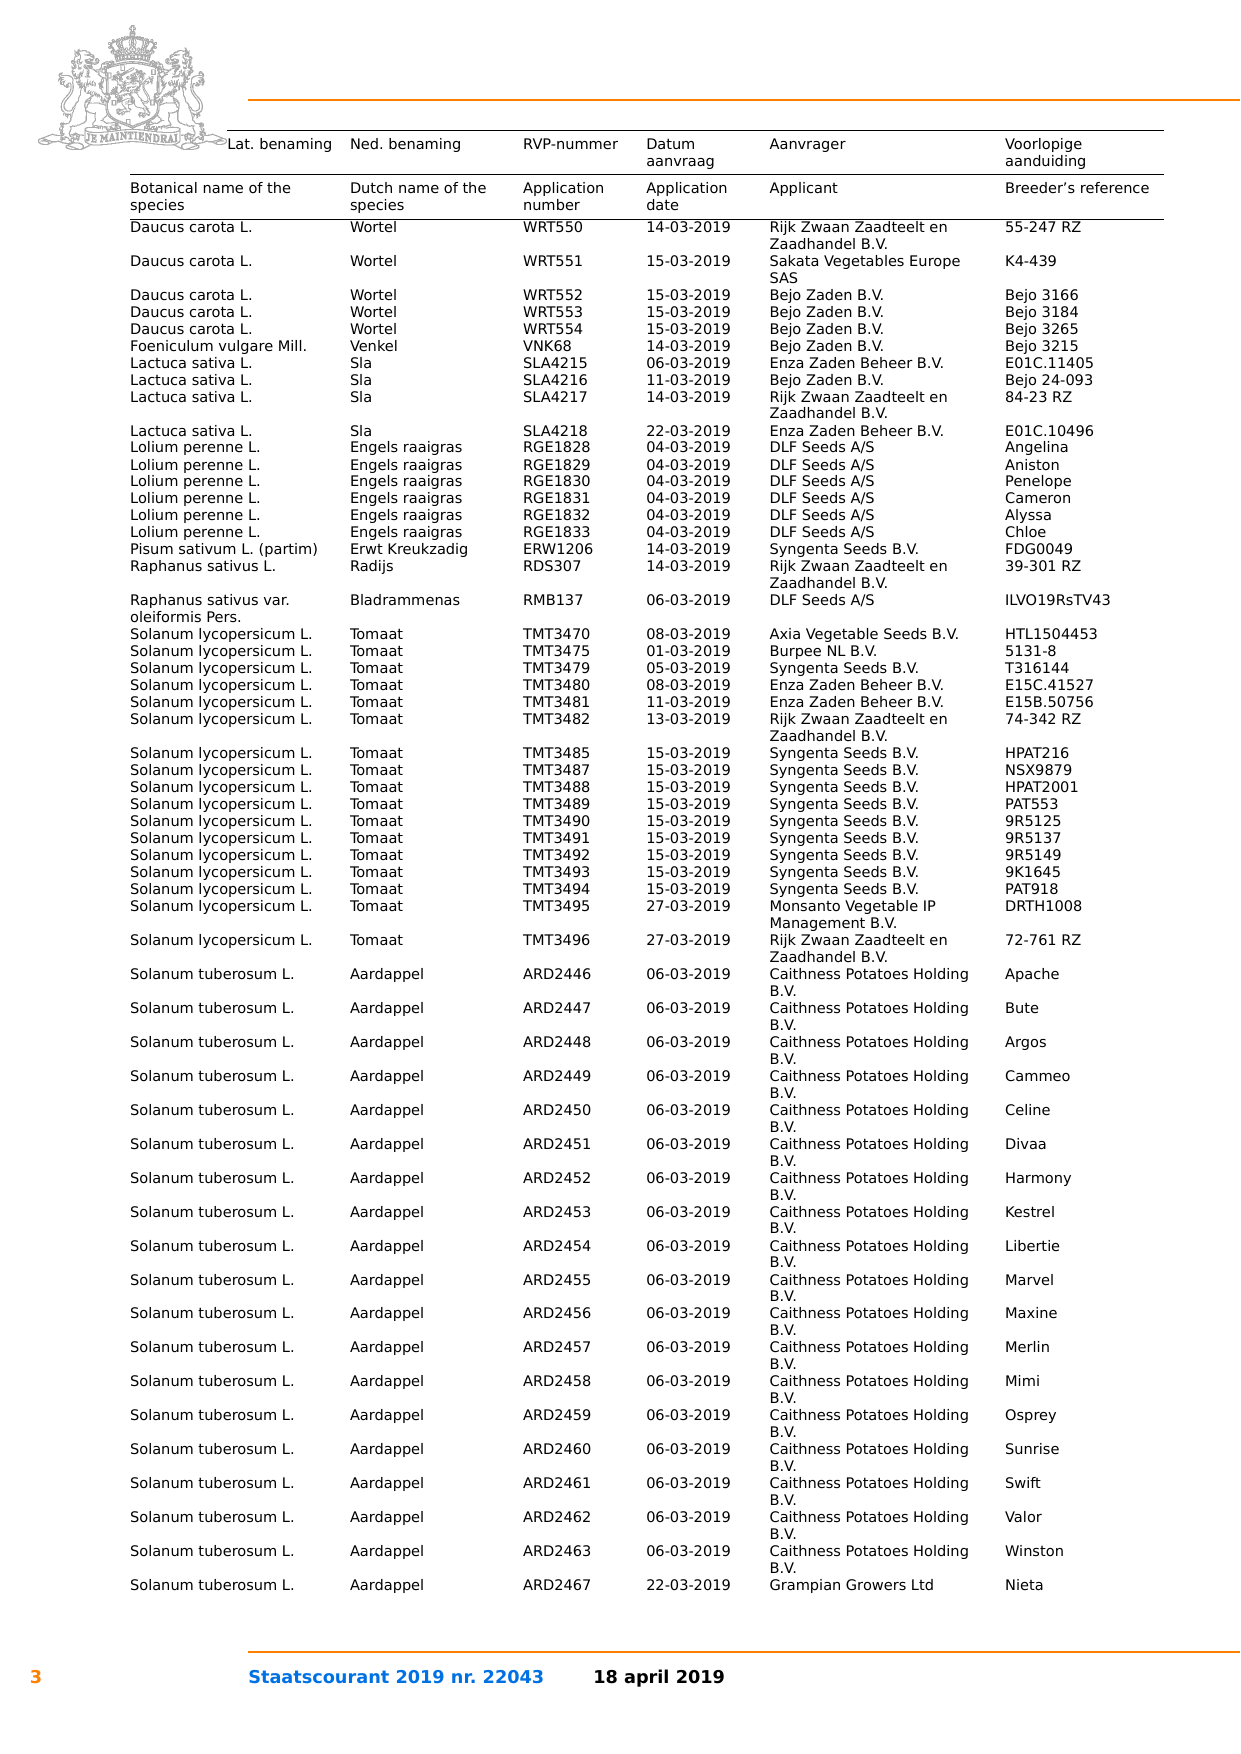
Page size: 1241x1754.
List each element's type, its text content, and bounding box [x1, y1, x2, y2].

table_cell ARD2446 [517, 966, 640, 1000]
table_cell ARD2459 [517, 1407, 640, 1441]
table_cell Solanum tuberosum L. [130, 1407, 344, 1441]
table_cell 08-03-2019 [640, 677, 763, 694]
table_cell Syngenta Seeds B.V. [763, 830, 999, 847]
table_cell Tomaat [344, 864, 517, 881]
table_cell RDS307 [517, 558, 640, 592]
table_cell Lolium perenne L. [130, 473, 344, 490]
table_cell TMT3492 [517, 847, 640, 864]
table_cell TMT3481 [517, 694, 640, 711]
table_cell Daucus carota L. [130, 220, 344, 253]
table_cell Solanum tuberosum L. [130, 1509, 344, 1543]
table_cell Solanum lycopersicum L. [130, 932, 344, 966]
table_cell VNK68 [517, 338, 640, 354]
table_cell Sunrise [999, 1441, 1163, 1475]
table_cell 15-03-2019 [640, 304, 763, 321]
table_cell Aardappel [344, 1373, 517, 1407]
table_cell WRT554 [517, 321, 640, 337]
table_cell NSX9879 [999, 762, 1163, 779]
table_cell Bejo 3184 [999, 304, 1163, 321]
table_cell 15-03-2019 [640, 321, 763, 337]
table_cell Aardappel [344, 1339, 517, 1373]
table_cell TMT3475 [517, 643, 640, 660]
table_cell WRT550 [517, 220, 640, 253]
table_cell 06-03-2019 [640, 355, 763, 371]
table_cell TMT3488 [517, 779, 640, 796]
table_cell Syngenta Seeds B.V. [763, 541, 999, 558]
table_cell Solanum lycopersicum L. [130, 643, 344, 660]
table_cell ARD2462 [517, 1509, 640, 1543]
table_cell Sla [344, 389, 517, 422]
table_cell 27-03-2019 [640, 932, 763, 966]
table_cell 55-247 RZ [999, 220, 1163, 253]
table_cell PAT553 [999, 796, 1163, 813]
table_cell 06-03-2019 [640, 1102, 763, 1136]
table_cell 06-03-2019 [640, 1238, 763, 1271]
table_cell Libertie [999, 1238, 1163, 1271]
table_header Lat. benaming [130, 131, 344, 174]
table_cell 06-03-2019 [640, 966, 763, 1000]
table_cell Alyssa [999, 507, 1163, 524]
table_cell Chloe [999, 524, 1163, 541]
table_cell 04-03-2019 [640, 456, 763, 473]
table_cell Lolium perenne L. [130, 490, 344, 507]
table_cell 22-03-2019 [640, 1577, 763, 1594]
table_cell TMT3491 [517, 830, 640, 847]
table_cell Engels raaigras [344, 524, 517, 541]
table_cell Lactuca sativa L. [130, 389, 344, 422]
table_cell Tomaat [344, 643, 517, 660]
table_cell TMT3470 [517, 626, 640, 643]
table_cell RGE1833 [517, 524, 640, 541]
table_cell 9R5149 [999, 847, 1163, 864]
table_cell Raphanus sativus L. [130, 558, 344, 592]
table_cell Venkel [344, 338, 517, 354]
table_cell RGE1828 [517, 439, 640, 456]
table_cell Monsanto Vegetable IP Management B.V. [763, 898, 999, 932]
table_cell E01C.10496 [999, 423, 1163, 439]
table_cell Valor [999, 1509, 1163, 1543]
table_cell SLA4215 [517, 355, 640, 371]
table_cell Solanum lycopersicum L. [130, 830, 344, 847]
table_cell Solanum lycopersicum L. [130, 779, 344, 796]
table_cell TMT3482 [517, 711, 640, 745]
table_cell DRTH1008 [999, 898, 1163, 932]
table_cell Aardappel [344, 1475, 517, 1509]
table_cell Aardappel [344, 1509, 517, 1543]
table_cell Sla [344, 355, 517, 371]
table_cell Bejo Zaden B.V. [763, 304, 999, 321]
table_cell 15-03-2019 [640, 813, 763, 830]
table_cell Aardappel [344, 1543, 517, 1577]
table_cell Solanum lycopersicum L. [130, 762, 344, 779]
table_cell Syngenta Seeds B.V. [763, 745, 999, 762]
table_cell Lactuca sativa L. [130, 371, 344, 388]
table_cell 06-03-2019 [640, 1407, 763, 1441]
table_cell FDG0049 [999, 541, 1163, 558]
table_cell Apache [999, 966, 1163, 1000]
table_cell 06-03-2019 [640, 1068, 763, 1102]
table_cell Solanum tuberosum L. [130, 1102, 344, 1136]
table_cell HTL1504453 [999, 626, 1163, 643]
table_cell Aardappel [344, 1170, 517, 1203]
table_cell ARD2450 [517, 1102, 640, 1136]
table_cell Cammeo [999, 1068, 1163, 1102]
table_cell Application date [640, 175, 763, 219]
table_cell TMT3479 [517, 660, 640, 677]
table_cell ARD2461 [517, 1475, 640, 1509]
table_cell Solanum tuberosum L. [130, 1441, 344, 1475]
table_cell Bute [999, 1000, 1163, 1034]
table_cell 04-03-2019 [640, 473, 763, 490]
table_cell Bejo 3215 [999, 338, 1163, 354]
table_cell Sla [344, 423, 517, 439]
table_cell 06-03-2019 [640, 1170, 763, 1203]
table_cell Harmony [999, 1170, 1163, 1203]
table_cell Syngenta Seeds B.V. [763, 796, 999, 813]
table_cell Caithness Potatoes Holding B.V. [763, 1373, 999, 1407]
table_cell Bejo Zaden B.V. [763, 371, 999, 388]
table_cell 06-03-2019 [640, 1339, 763, 1373]
table_cell Solanum tuberosum L. [130, 1000, 344, 1034]
table_cell ARD2456 [517, 1305, 640, 1339]
table_cell Syngenta Seeds B.V. [763, 762, 999, 779]
table_cell Solanum lycopersicum L. [130, 626, 344, 643]
table_cell Aardappel [344, 1204, 517, 1237]
table_cell TMT3489 [517, 796, 640, 813]
table_cell Syngenta Seeds B.V. [763, 847, 999, 864]
table_cell Solanum tuberosum L. [130, 1034, 344, 1068]
table_cell SLA4217 [517, 389, 640, 422]
table_cell Solanum lycopersicum L. [130, 677, 344, 694]
table_cell Caithness Potatoes Holding B.V. [763, 1441, 999, 1475]
table_cell RGE1832 [517, 507, 640, 524]
table_cell E15C.41527 [999, 677, 1163, 694]
table_cell Engels raaigras [344, 507, 517, 524]
table_cell 9K1645 [999, 864, 1163, 881]
table_cell Rijk Zwaan Zaadteelt en Zaadhandel B.V. [763, 711, 999, 745]
table_cell ARD2455 [517, 1271, 640, 1305]
table_cell ARD2458 [517, 1373, 640, 1407]
table_cell Aardappel [344, 1577, 517, 1594]
table_cell T316144 [999, 660, 1163, 677]
table_cell RGE1830 [517, 473, 640, 490]
picture [38, 25, 227, 150]
table_cell Bejo 3166 [999, 287, 1163, 303]
table_cell 15-03-2019 [640, 253, 763, 287]
table_cell Enza Zaden Beheer B.V. [763, 355, 999, 371]
table_cell Celine [999, 1102, 1163, 1136]
table_cell Caithness Potatoes Holding B.V. [763, 1475, 999, 1509]
table_cell Aardappel [344, 1034, 517, 1068]
table_cell Winston [999, 1543, 1163, 1577]
table_cell TMT3493 [517, 864, 640, 881]
table_cell Solanum lycopersicum L. [130, 881, 344, 898]
table_cell 14-03-2019 [640, 541, 763, 558]
table_cell Aardappel [344, 1305, 517, 1339]
table_cell 04-03-2019 [640, 490, 763, 507]
table_cell 9R5137 [999, 830, 1163, 847]
table_cell Foeniculum vulgare Mill. [130, 338, 344, 354]
table_cell Engels raaigras [344, 439, 517, 456]
table_cell DLF Seeds A/S [763, 592, 999, 626]
table_cell WRT552 [517, 287, 640, 303]
table_cell Lolium perenne L. [130, 524, 344, 541]
table_cell Wortel [344, 253, 517, 287]
table_cell 15-03-2019 [640, 287, 763, 303]
table_cell Daucus carota L. [130, 287, 344, 303]
table_cell 06-03-2019 [640, 1373, 763, 1407]
table_cell HPAT216 [999, 745, 1163, 762]
table_cell Solanum tuberosum L. [130, 1170, 344, 1203]
table_cell Tomaat [344, 711, 517, 745]
table_cell PAT918 [999, 881, 1163, 898]
table_cell E01C.11405 [999, 355, 1163, 371]
table_cell Caithness Potatoes Holding B.V. [763, 1407, 999, 1441]
table_cell 06-03-2019 [640, 1305, 763, 1339]
table_cell Solanum tuberosum L. [130, 1305, 344, 1339]
table_cell Application number [517, 175, 640, 219]
table_cell Solanum tuberosum L. [130, 1068, 344, 1102]
table_cell Tomaat [344, 796, 517, 813]
table_cell Aniston [999, 456, 1163, 473]
table_cell Solanum lycopersicum L. [130, 745, 344, 762]
table_cell DLF Seeds A/S [763, 473, 999, 490]
table_cell Solanum tuberosum L. [130, 1475, 344, 1509]
table_cell Aardappel [344, 1441, 517, 1475]
table_cell Tomaat [344, 660, 517, 677]
table_cell ARD2467 [517, 1577, 640, 1594]
table_cell Breeder’s reference [999, 175, 1163, 219]
table_cell TMT3480 [517, 677, 640, 694]
table_cell 15-03-2019 [640, 779, 763, 796]
table_cell Axia Vegetable Seeds B.V. [763, 626, 999, 643]
table_cell RGE1829 [517, 456, 640, 473]
table_cell 13-03-2019 [640, 711, 763, 745]
table_cell Solanum tuberosum L. [130, 1271, 344, 1305]
table_cell Solanum tuberosum L. [130, 1577, 344, 1594]
table_cell 15-03-2019 [640, 881, 763, 898]
table_cell TMT3495 [517, 898, 640, 932]
table_cell Caithness Potatoes Holding B.V. [763, 1305, 999, 1339]
table_cell 15-03-2019 [640, 830, 763, 847]
table_header Ned. benaming [344, 131, 517, 174]
table_cell Lolium perenne L. [130, 507, 344, 524]
table_cell 15-03-2019 [640, 847, 763, 864]
table_cell Lolium perenne L. [130, 439, 344, 456]
table_cell Solanum lycopersicum L. [130, 898, 344, 932]
table_cell Lolium perenne L. [130, 456, 344, 473]
table_cell Solanum lycopersicum L. [130, 847, 344, 864]
table_cell TMT3487 [517, 762, 640, 779]
table_cell 14-03-2019 [640, 389, 763, 422]
table_cell 14-03-2019 [640, 558, 763, 592]
table_cell Caithness Potatoes Holding B.V. [763, 1509, 999, 1543]
table_cell 9R5125 [999, 813, 1163, 830]
table_cell DLF Seeds A/S [763, 524, 999, 541]
table_cell ARD2452 [517, 1170, 640, 1203]
table_cell 06-03-2019 [640, 1543, 763, 1577]
table_cell Solanum lycopersicum L. [130, 711, 344, 745]
table_cell 15-03-2019 [640, 864, 763, 881]
table_cell Applicant [763, 175, 999, 219]
table_cell Nieta [999, 1577, 1163, 1594]
table_cell SLA4218 [517, 423, 640, 439]
table_cell Solanum lycopersicum L. [130, 813, 344, 830]
table_cell Caithness Potatoes Holding B.V. [763, 1102, 999, 1136]
table_cell Lactuca sativa L. [130, 355, 344, 371]
table_cell ARD2454 [517, 1238, 640, 1271]
table_cell 72-761 RZ [999, 932, 1163, 966]
table_cell Solanum tuberosum L. [130, 966, 344, 1000]
table_cell Caithness Potatoes Holding B.V. [763, 1068, 999, 1102]
table_cell Botanical name of the species [130, 175, 344, 219]
table_cell 06-03-2019 [640, 1271, 763, 1305]
table_cell ARD2463 [517, 1543, 640, 1577]
table_cell ARD2448 [517, 1034, 640, 1068]
table_cell Aardappel [344, 1136, 517, 1169]
table_cell 14-03-2019 [640, 338, 763, 354]
table_cell ERW1206 [517, 541, 640, 558]
table_cell 15-03-2019 [640, 745, 763, 762]
table_cell Solanum tuberosum L. [130, 1373, 344, 1407]
table_cell 06-03-2019 [640, 1000, 763, 1034]
table_cell Tomaat [344, 745, 517, 762]
table_cell ARD2460 [517, 1441, 640, 1475]
table_cell 15-03-2019 [640, 762, 763, 779]
table_cell Raphanus sativus var. oleiformis Pers. [130, 592, 344, 626]
table_cell Lactuca sativa L. [130, 423, 344, 439]
table_cell Syngenta Seeds B.V. [763, 779, 999, 796]
table_cell Tomaat [344, 677, 517, 694]
table_cell Solanum lycopersicum L. [130, 660, 344, 677]
table_cell Caithness Potatoes Holding B.V. [763, 1136, 999, 1169]
table_cell Solanum tuberosum L. [130, 1136, 344, 1169]
table_cell Sakata Vegetables Europe SAS [763, 253, 999, 287]
table_header Datum aanvraag [640, 131, 763, 174]
table_cell ARD2453 [517, 1204, 640, 1237]
table_cell Cameron [999, 490, 1163, 507]
table_cell Erwt Kreukzadig [344, 541, 517, 558]
table_cell WRT553 [517, 304, 640, 321]
table_cell ARD2449 [517, 1068, 640, 1102]
table_cell TMT3496 [517, 932, 640, 966]
table_cell Caithness Potatoes Holding B.V. [763, 1238, 999, 1271]
table_cell Aardappel [344, 966, 517, 1000]
table_cell 11-03-2019 [640, 371, 763, 388]
table_cell Bejo Zaden B.V. [763, 321, 999, 337]
table_cell Radijs [344, 558, 517, 592]
table_cell Solanum tuberosum L. [130, 1339, 344, 1373]
table_cell TMT3494 [517, 881, 640, 898]
table_cell Rijk Zwaan Zaadteelt en Zaadhandel B.V. [763, 220, 999, 253]
table_cell 06-03-2019 [640, 1475, 763, 1509]
table_cell Wortel [344, 321, 517, 337]
table_cell Caithness Potatoes Holding B.V. [763, 1339, 999, 1373]
table_cell Rijk Zwaan Zaadteelt en Zaadhandel B.V. [763, 558, 999, 592]
table_cell Caithness Potatoes Holding B.V. [763, 1000, 999, 1034]
table_cell Aardappel [344, 1238, 517, 1271]
table_cell Wortel [344, 220, 517, 253]
table_cell Tomaat [344, 694, 517, 711]
table_cell Solanum tuberosum L. [130, 1238, 344, 1271]
table_cell Tomaat [344, 847, 517, 864]
table_cell 14-03-2019 [640, 220, 763, 253]
table_cell Solanum tuberosum L. [130, 1204, 344, 1237]
table_cell E15B.50756 [999, 694, 1163, 711]
table_cell Enza Zaden Beheer B.V. [763, 423, 999, 439]
table_cell Pisum sativum L. (partim) [130, 541, 344, 558]
table_cell Argos [999, 1034, 1163, 1068]
table_cell Solanum lycopersicum L. [130, 694, 344, 711]
table_cell DLF Seeds A/S [763, 507, 999, 524]
table_cell Tomaat [344, 830, 517, 847]
table_cell Dutch name of the species [344, 175, 517, 219]
table_cell K4-439 [999, 253, 1163, 287]
table_cell Aardappel [344, 1407, 517, 1441]
table_cell 05-03-2019 [640, 660, 763, 677]
table_cell Penelope [999, 473, 1163, 490]
table_cell Syngenta Seeds B.V. [763, 864, 999, 881]
table_cell Tomaat [344, 881, 517, 898]
table_cell Rijk Zwaan Zaadteelt en Zaadhandel B.V. [763, 932, 999, 966]
table_cell Merlin [999, 1339, 1163, 1373]
table_cell Kestrel [999, 1204, 1163, 1237]
table_cell Solanum lycopersicum L. [130, 864, 344, 881]
table_cell Daucus carota L. [130, 253, 344, 287]
table_cell ARD2457 [517, 1339, 640, 1373]
table_cell Caithness Potatoes Holding B.V. [763, 1543, 999, 1577]
table_cell 06-03-2019 [640, 1034, 763, 1068]
table_cell Solanum lycopersicum L. [130, 796, 344, 813]
table_header RVP-nummer [517, 131, 640, 174]
table_cell Osprey [999, 1407, 1163, 1441]
table_cell Caithness Potatoes Holding B.V. [763, 1271, 999, 1305]
table_cell DLF Seeds A/S [763, 456, 999, 473]
table_cell Sla [344, 371, 517, 388]
table_cell Caithness Potatoes Holding B.V. [763, 1204, 999, 1237]
table_cell Engels raaigras [344, 473, 517, 490]
table_cell Bejo 3265 [999, 321, 1163, 337]
table_cell Syngenta Seeds B.V. [763, 660, 999, 677]
table_cell Caithness Potatoes Holding B.V. [763, 1034, 999, 1068]
table_cell 06-03-2019 [640, 1441, 763, 1475]
table_cell 06-03-2019 [640, 592, 763, 626]
table_cell ARD2451 [517, 1136, 640, 1169]
table_cell 04-03-2019 [640, 439, 763, 456]
table_cell 06-03-2019 [640, 1204, 763, 1237]
table_cell Wortel [344, 304, 517, 321]
table_cell Daucus carota L. [130, 304, 344, 321]
table_cell 74-342 RZ [999, 711, 1163, 745]
table_cell 84-23 RZ [999, 389, 1163, 422]
table_cell 04-03-2019 [640, 524, 763, 541]
table_cell Maxine [999, 1305, 1163, 1339]
table_cell Bejo Zaden B.V. [763, 338, 999, 354]
table_cell RMB137 [517, 592, 640, 626]
table_cell Marvel [999, 1271, 1163, 1305]
table_cell Daucus carota L. [130, 321, 344, 337]
table_cell Caithness Potatoes Holding B.V. [763, 966, 999, 1000]
table_cell Tomaat [344, 932, 517, 966]
table_cell Bejo 24-093 [999, 371, 1163, 388]
table_cell 04-03-2019 [640, 507, 763, 524]
table_cell 06-03-2019 [640, 1509, 763, 1543]
table_cell 06-03-2019 [640, 1136, 763, 1169]
table_cell DLF Seeds A/S [763, 490, 999, 507]
table_cell TMT3485 [517, 745, 640, 762]
table_cell Tomaat [344, 762, 517, 779]
table_cell SLA4216 [517, 371, 640, 388]
table_cell Swift [999, 1475, 1163, 1509]
table_cell Divaa [999, 1136, 1163, 1169]
table_cell Engels raaigras [344, 490, 517, 507]
table_cell Bejo Zaden B.V. [763, 287, 999, 303]
table_cell Aardappel [344, 1068, 517, 1102]
table_cell Grampian Growers Ltd [763, 1577, 999, 1594]
table_cell DLF Seeds A/S [763, 439, 999, 456]
table_cell Tomaat [344, 779, 517, 796]
table_cell Tomaat [344, 626, 517, 643]
table_cell Engels raaigras [344, 456, 517, 473]
table_cell Tomaat [344, 813, 517, 830]
table_cell 5131-8 [999, 643, 1163, 660]
table_cell TMT3490 [517, 813, 640, 830]
table_cell Aardappel [344, 1000, 517, 1034]
table_header Aanvrager [763, 131, 999, 174]
table_cell Enza Zaden Beheer B.V. [763, 677, 999, 694]
table_cell 27-03-2019 [640, 898, 763, 932]
table_cell Enza Zaden Beheer B.V. [763, 694, 999, 711]
table_cell Burpee NL B.V. [763, 643, 999, 660]
table_cell Aardappel [344, 1102, 517, 1136]
table_cell ARD2447 [517, 1000, 640, 1034]
table_cell Caithness Potatoes Holding B.V. [763, 1170, 999, 1203]
table_cell Mimi [999, 1373, 1163, 1407]
table_cell Tomaat [344, 898, 517, 932]
table_cell HPAT2001 [999, 779, 1163, 796]
table_cell Aardappel [344, 1271, 517, 1305]
table_cell 11-03-2019 [640, 694, 763, 711]
table_cell WRT551 [517, 253, 640, 287]
table_cell Syngenta Seeds B.V. [763, 881, 999, 898]
table_cell RGE1831 [517, 490, 640, 507]
table_cell 39-301 RZ [999, 558, 1163, 592]
table_cell Wortel [344, 287, 517, 303]
table_cell Bladrammenas [344, 592, 517, 626]
table_cell ILVO19RsTV43 [999, 592, 1163, 626]
table_cell 08-03-2019 [640, 626, 763, 643]
table_cell Rijk Zwaan Zaadteelt en Zaadhandel B.V. [763, 389, 999, 422]
table_header Voorlopige aanduiding [999, 131, 1163, 174]
table_cell 01-03-2019 [640, 643, 763, 660]
table_cell Solanum tuberosum L. [130, 1543, 344, 1577]
table_cell Syngenta Seeds B.V. [763, 813, 999, 830]
table_cell 22-03-2019 [640, 423, 763, 439]
table_cell 15-03-2019 [640, 796, 763, 813]
table_cell Angelina [999, 439, 1163, 456]
